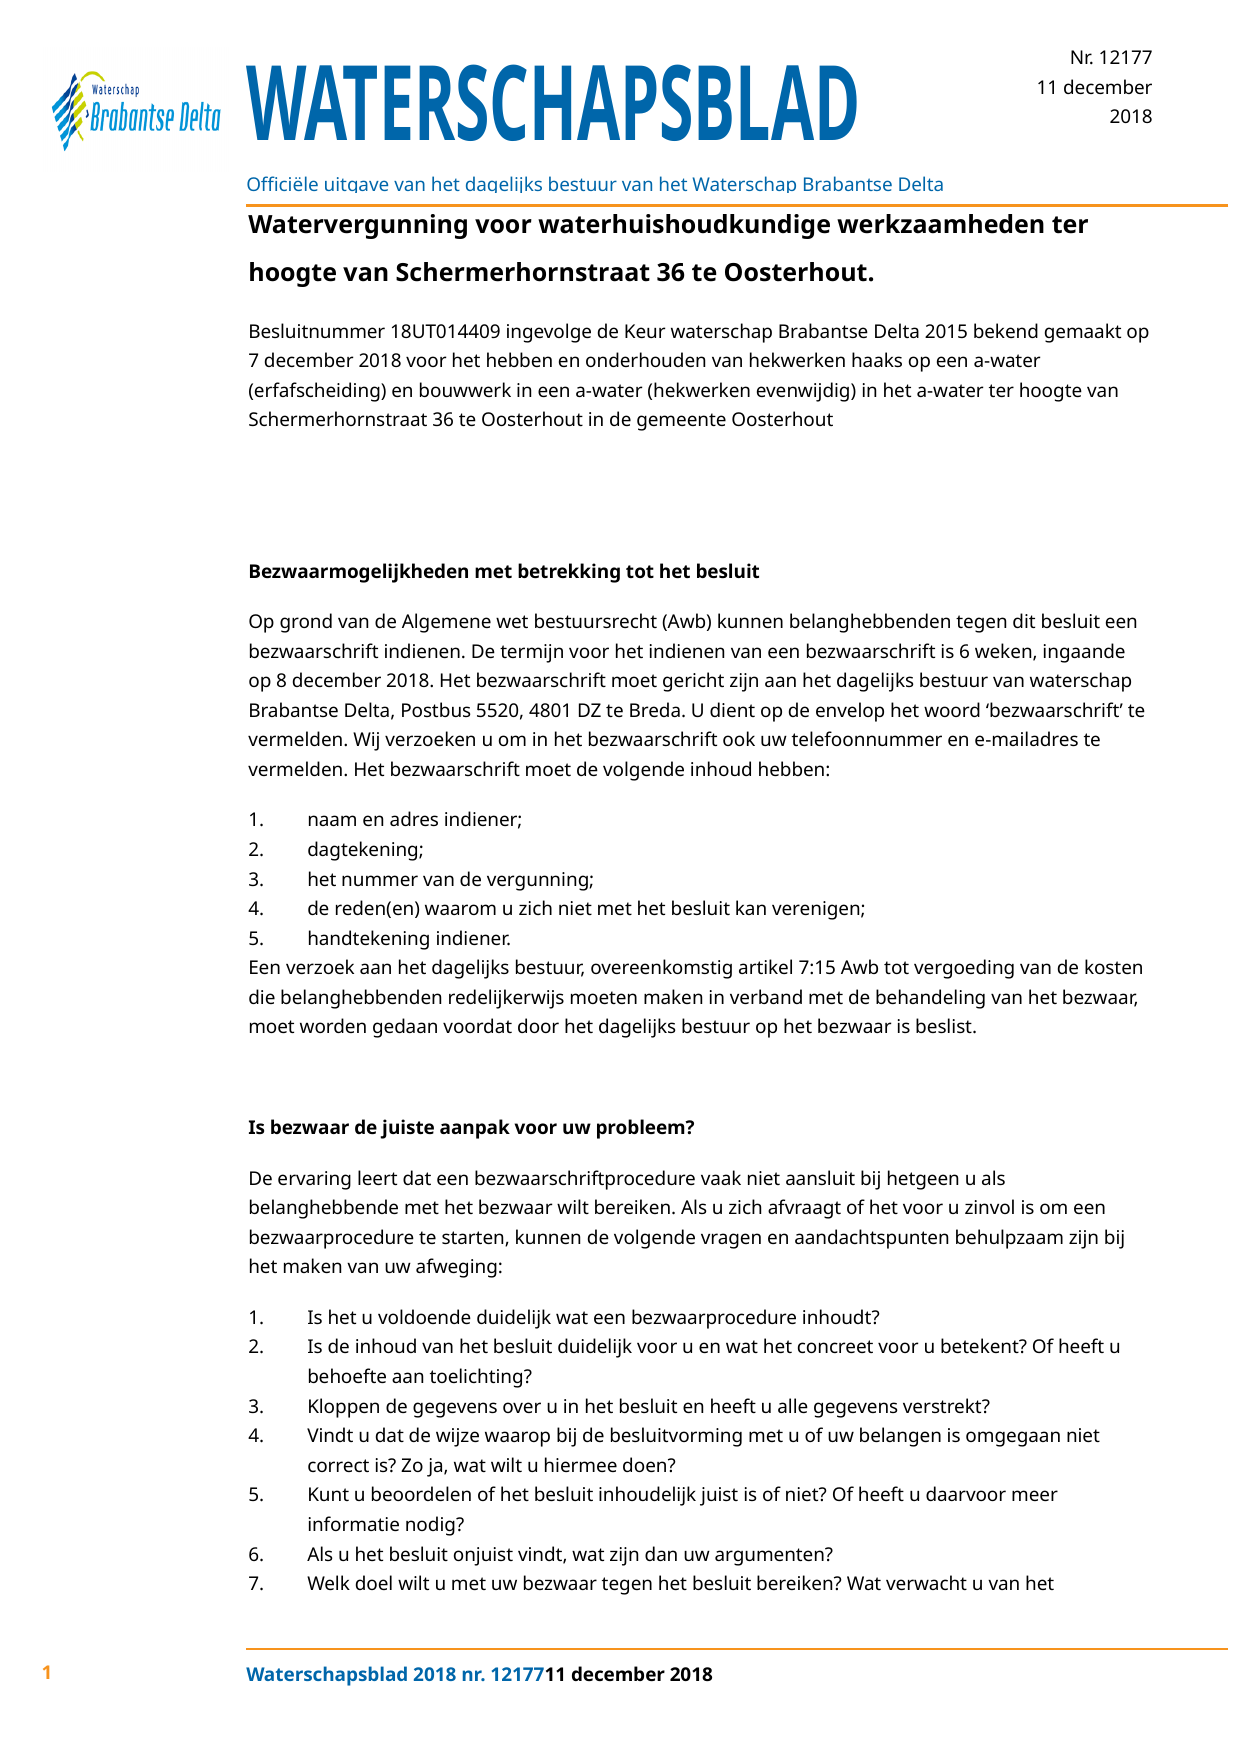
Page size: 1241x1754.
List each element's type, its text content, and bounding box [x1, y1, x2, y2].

list Is het u voldoende duidelijk wat een bezwaarprocedure inhoudt? [248, 1304, 1152, 1330]
text Bezwaarmogelijkheden met betrekking tot het besluit [248, 558, 1152, 584]
list Welk doel wilt u met uw bezwaar tegen het besluit bereiken? Wat verwacht u van het [248, 1570, 1152, 1596]
text Watervergunning voor waterhuishoudkundige werkzaamheden ter hoogte van Schermerhornstraat 36 te Oosterhout. [248, 207, 1152, 288]
list naam en adres indiener; [248, 807, 1152, 832]
list Als u het besluit onjuist vindt, wat zijn dan uw argumenten? [248, 1541, 1152, 1567]
text Is bezwaar de juiste aanpak voor uw probleem? [248, 1114, 1152, 1140]
text Een verzoek aan het dagelijks bestuur, overeenkomstig artikel 7:15 Awb tot vergoeding van de kosten die belanghebbenden redelijkerwijs moeten maken in verband met de behandeling van het bezwaar, moet worden gedaan voordat door het dagelijks bestuur op het bezwaar is beslist. [248, 954, 1152, 1039]
list de reden(en) waarom u zich niet met het besluit kan verenigen; [248, 895, 1152, 921]
list dagtekening; [248, 836, 1152, 862]
list Kloppen de gegevens over u in het besluit en heeft u alle gegevens verstrekt? [248, 1393, 1152, 1419]
list Kunt u beoordelen of het besluit inhoudelijk juist is of niet? Of heeft u daarvoor meer informatie nodig? [248, 1482, 1152, 1537]
list Is de inhoud van het besluit duidelijk voor u en wat het concreet voor u betekent? Of heeft u behoefte aan toelichting? [248, 1334, 1152, 1389]
list Vindt u dat de wijze waarop bij de besluitvorming met u of uw belangen is omgegaan niet correct is? Zo ja, wat wilt u hiermee doen? [248, 1422, 1152, 1478]
text Op grond van de Algemene wet bestuursrecht (Awb) kunnen belanghebbenden tegen dit besluit een bezwaarschrift indienen. De termijn voor het indienen van een bezwaarschrift is 6 weken, ingaande op 8 december 2018. Het bezwaarschrift moet gericht zijn aan het dagelijks bestuur van waterschap Brabantse Delta, Postbus 5520, 4801 DZ te Breda. U dient op de envelop het woord ‘bezwaarschrift’ te vermelden. Wij verzoeken u om in het bezwaarschrift ook uw telefoonnummer en e‑mailadres te vermelden. Het bezwaarschrift moet de volgende inhoud hebben: [248, 608, 1152, 782]
text Besluitnummer 18UT014409 ingevolge de Keur waterschap Brabantse Delta 2015 bekend gemaakt op 7 december 2018 voor het hebben en onderhouden van hekwerken haaks op een a-water (erfafscheiding) en bouwwerk in een a-water (hekwerken evenwijdig) in het a-water ter hoogte van Schermerhornstraat 36 te Oosterhout in de gemeente Oosterhout [248, 318, 1152, 432]
text De ervaring leert dat een bezwaarschriftprocedure vaak niet aansluit bij hetgeen u als belanghebbende met het bezwaar wilt bereiken. Als u zich afvraagt of het voor u zinvol is om een bezwaarprocedure te starten, kunnen de volgende vragen en aandachtspunten behulpzaam zijn bij het maken van uw afweging: [248, 1165, 1152, 1279]
list handtekening indiener. [248, 925, 1152, 951]
picture [41, 47, 231, 172]
list het nummer van de vergunning; [248, 866, 1152, 892]
